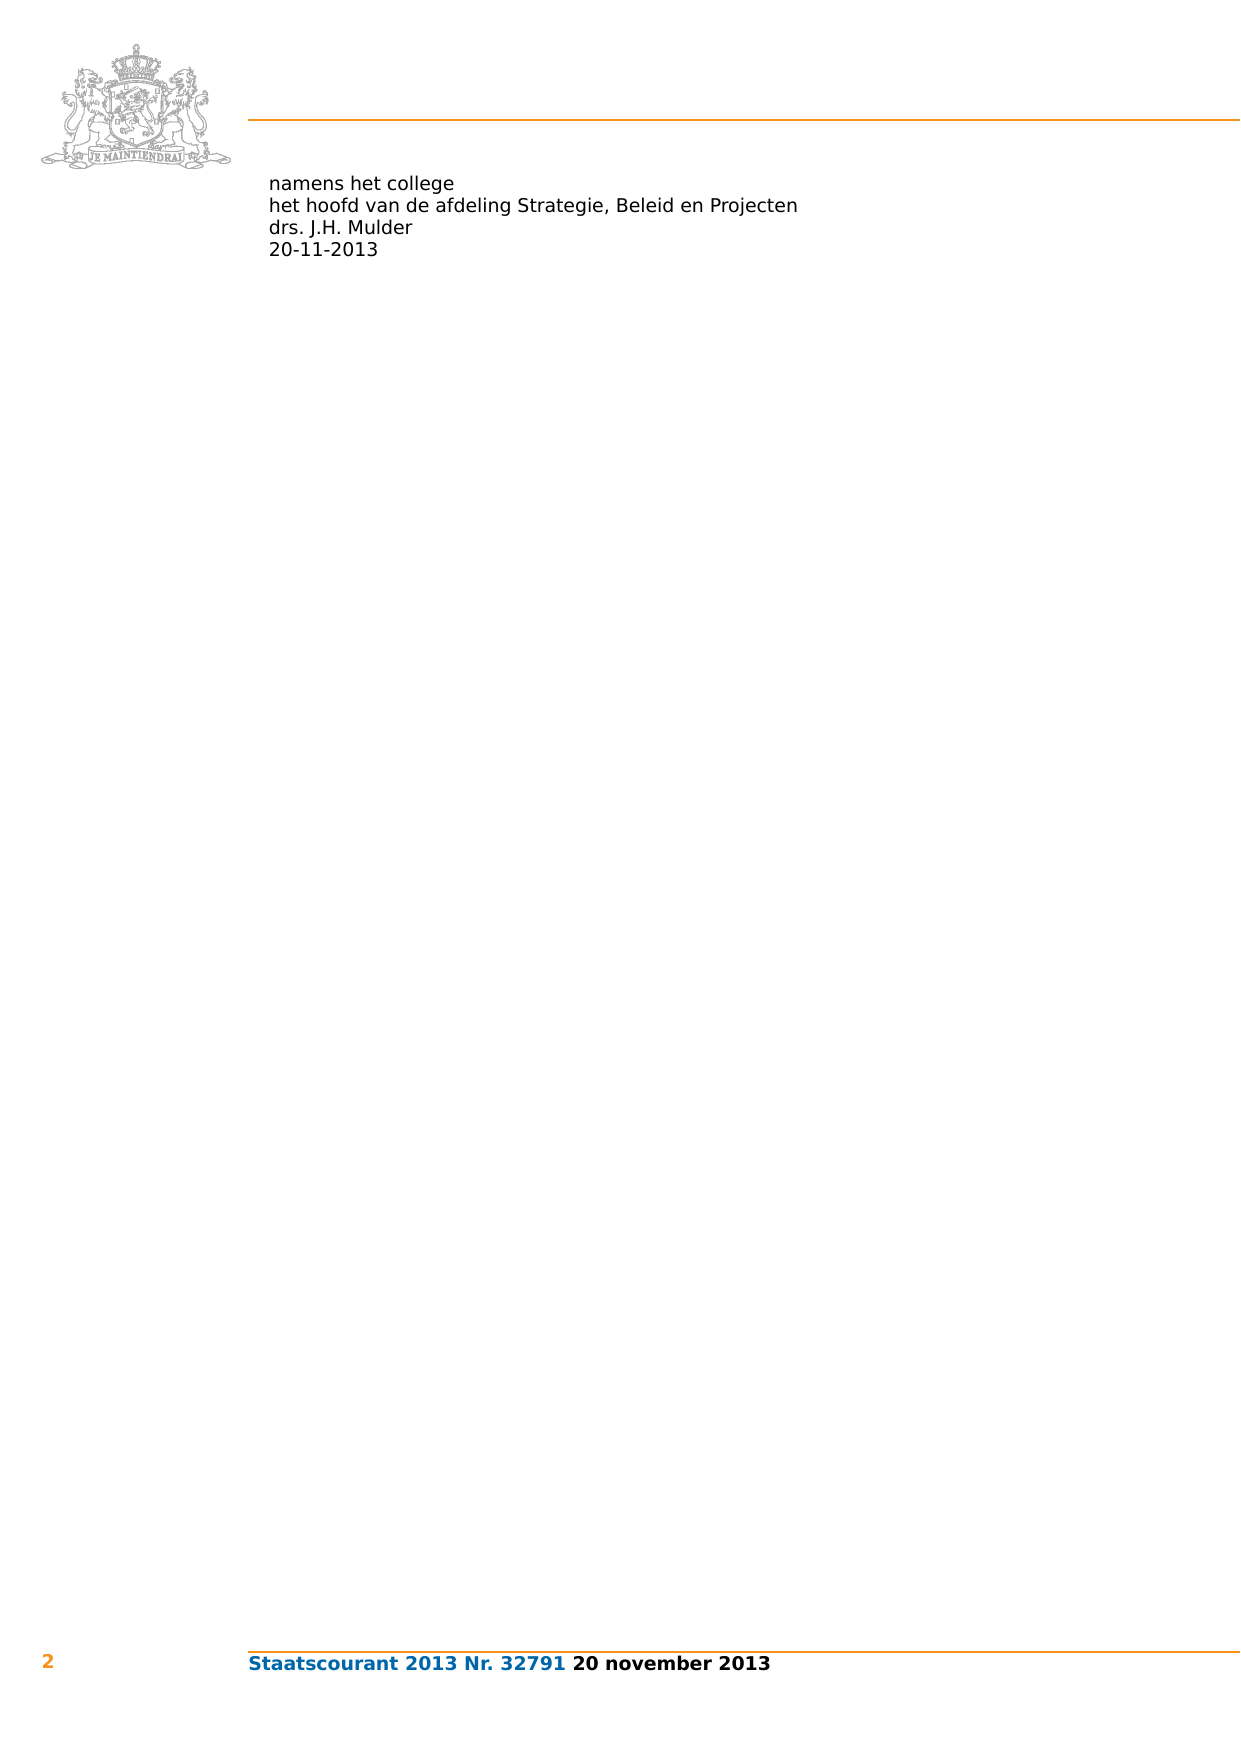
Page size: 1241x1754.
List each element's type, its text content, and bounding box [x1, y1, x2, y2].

text namens het college [248, 173, 1163, 195]
text drs. J.H. Mulder [248, 217, 1163, 239]
text het hoofd van de afdeling Strategie, Beleid en Projecten [248, 195, 1163, 217]
picture [41, 44, 231, 169]
text 20-11-2013 [248, 239, 1163, 261]
